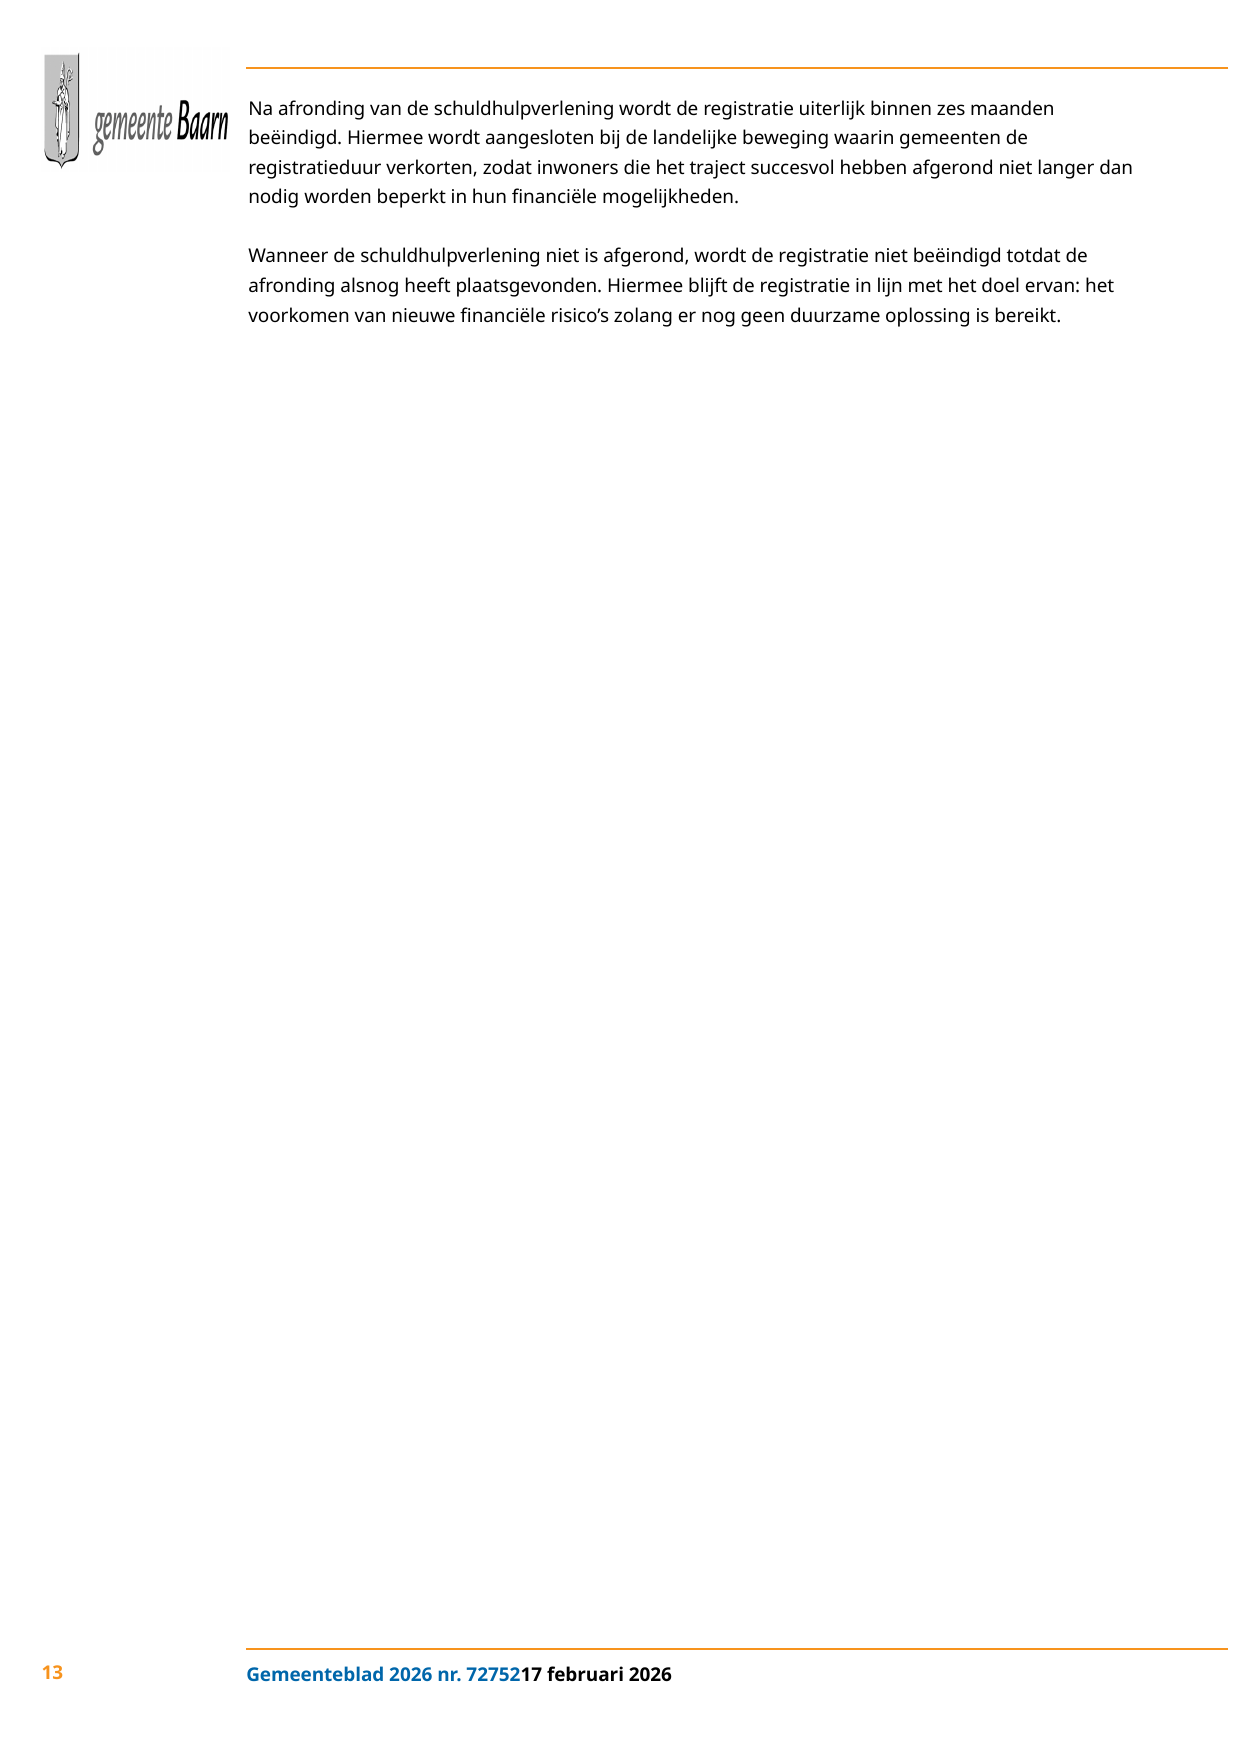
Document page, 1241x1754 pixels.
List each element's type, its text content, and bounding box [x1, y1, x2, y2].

text Wanneer de schuldhulpverlening niet is afgerond, wordt de registratie niet beëindigd totdat de afronding alsnog heeft plaatsgevonden. Hiermee blijft de registratie in lijn met het doel ervan: het voorkomen van nieuwe financiële risico’s zolang er nog geen duurzame oplossing is bereikt. [248, 243, 1152, 328]
picture [41, 47, 231, 172]
text Na afronding van de schuldhulpverlening wordt de registratie uiterlijk binnen zes maanden beëindigd. Hiermee wordt aangesloten bij de landelijke beweging waarin gemeenten de registratieduur verkorten, zodat inwoners die het traject succesvol hebben afgerond niet langer dan nodig worden beperkt in hun financiële mogelijkheden. [248, 95, 1152, 209]
